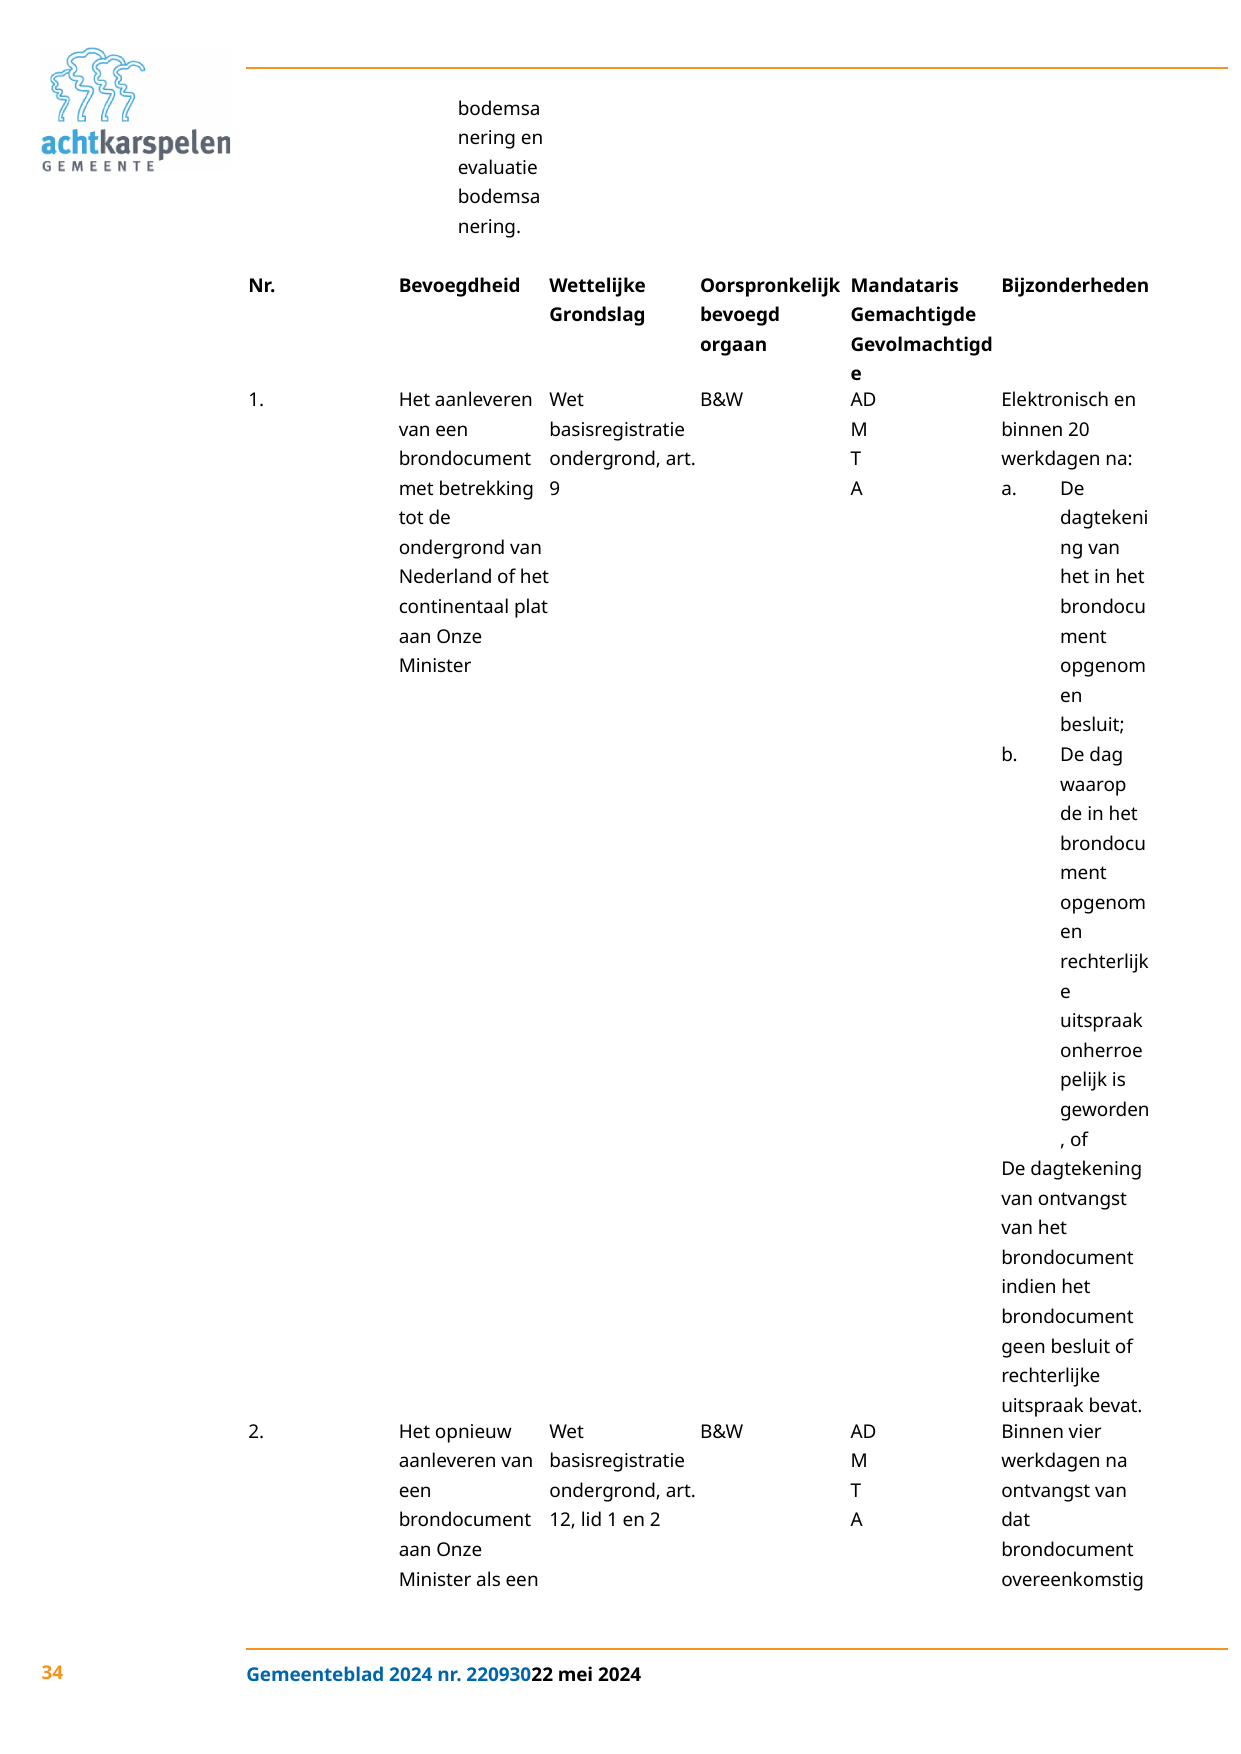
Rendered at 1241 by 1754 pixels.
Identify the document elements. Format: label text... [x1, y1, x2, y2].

table_cell B&W [700, 1418, 850, 1591]
table_cell [1001, 95, 1152, 239]
table_cell 1. [248, 386, 398, 1418]
table_cell Wet basisregistratie ondergrond, art. 12, lid 1 en 2 [549, 1418, 700, 1591]
table_cell [549, 95, 700, 239]
picture [41, 47, 231, 172]
table_cell 2. [248, 1418, 398, 1591]
table_cell B&W [700, 386, 850, 1418]
table_cell Het opnieuw aanleveren van een brondocument aan Onze Minister als een [399, 1418, 549, 1591]
table_cell bodemsanering en evaluatie bodemsanering. [399, 95, 549, 239]
table_cell AD M T A [850, 386, 1001, 1418]
table_header Mandataris Gemachtigde Gevolmachtigde [850, 272, 1001, 386]
table_header Bevoegdheid [399, 272, 549, 386]
table_cell AD M T A [850, 1418, 1001, 1591]
table_cell Wet basisregistratie ondergrond, art. 9 [549, 386, 700, 1418]
table_cell [700, 95, 850, 239]
table_header Bijzonderheden [1001, 272, 1152, 386]
table_header Oorspronkelijk bevoegd orgaan [700, 272, 850, 386]
table_cell [850, 95, 1001, 239]
table_header Wettelijke Grondslag [549, 272, 700, 386]
table_cell Het aanleveren van een brondocument met betrekking tot de ondergrond van Nederland of het continentaal plat aan Onze Minister [399, 386, 549, 1418]
table_cell Binnen vier werkdagen na ontvangst van dat brondocument overeenkomstig [1001, 1418, 1152, 1591]
table_cell Elektronisch en binnen 20 werkdagen na: De dagtekening van het in het brondocument opgenomen besluit; De dag waarop de in het brondocument opgenomen rechterlijke uitspraak onherroepelijk is geworden, of De dagtekening van ontvangst van het brondocument indien het brondocument geen besluit of rechterlijke uitspraak bevat. [1001, 386, 1152, 1418]
table_cell [248, 95, 398, 239]
table_header Nr. [248, 272, 398, 386]
